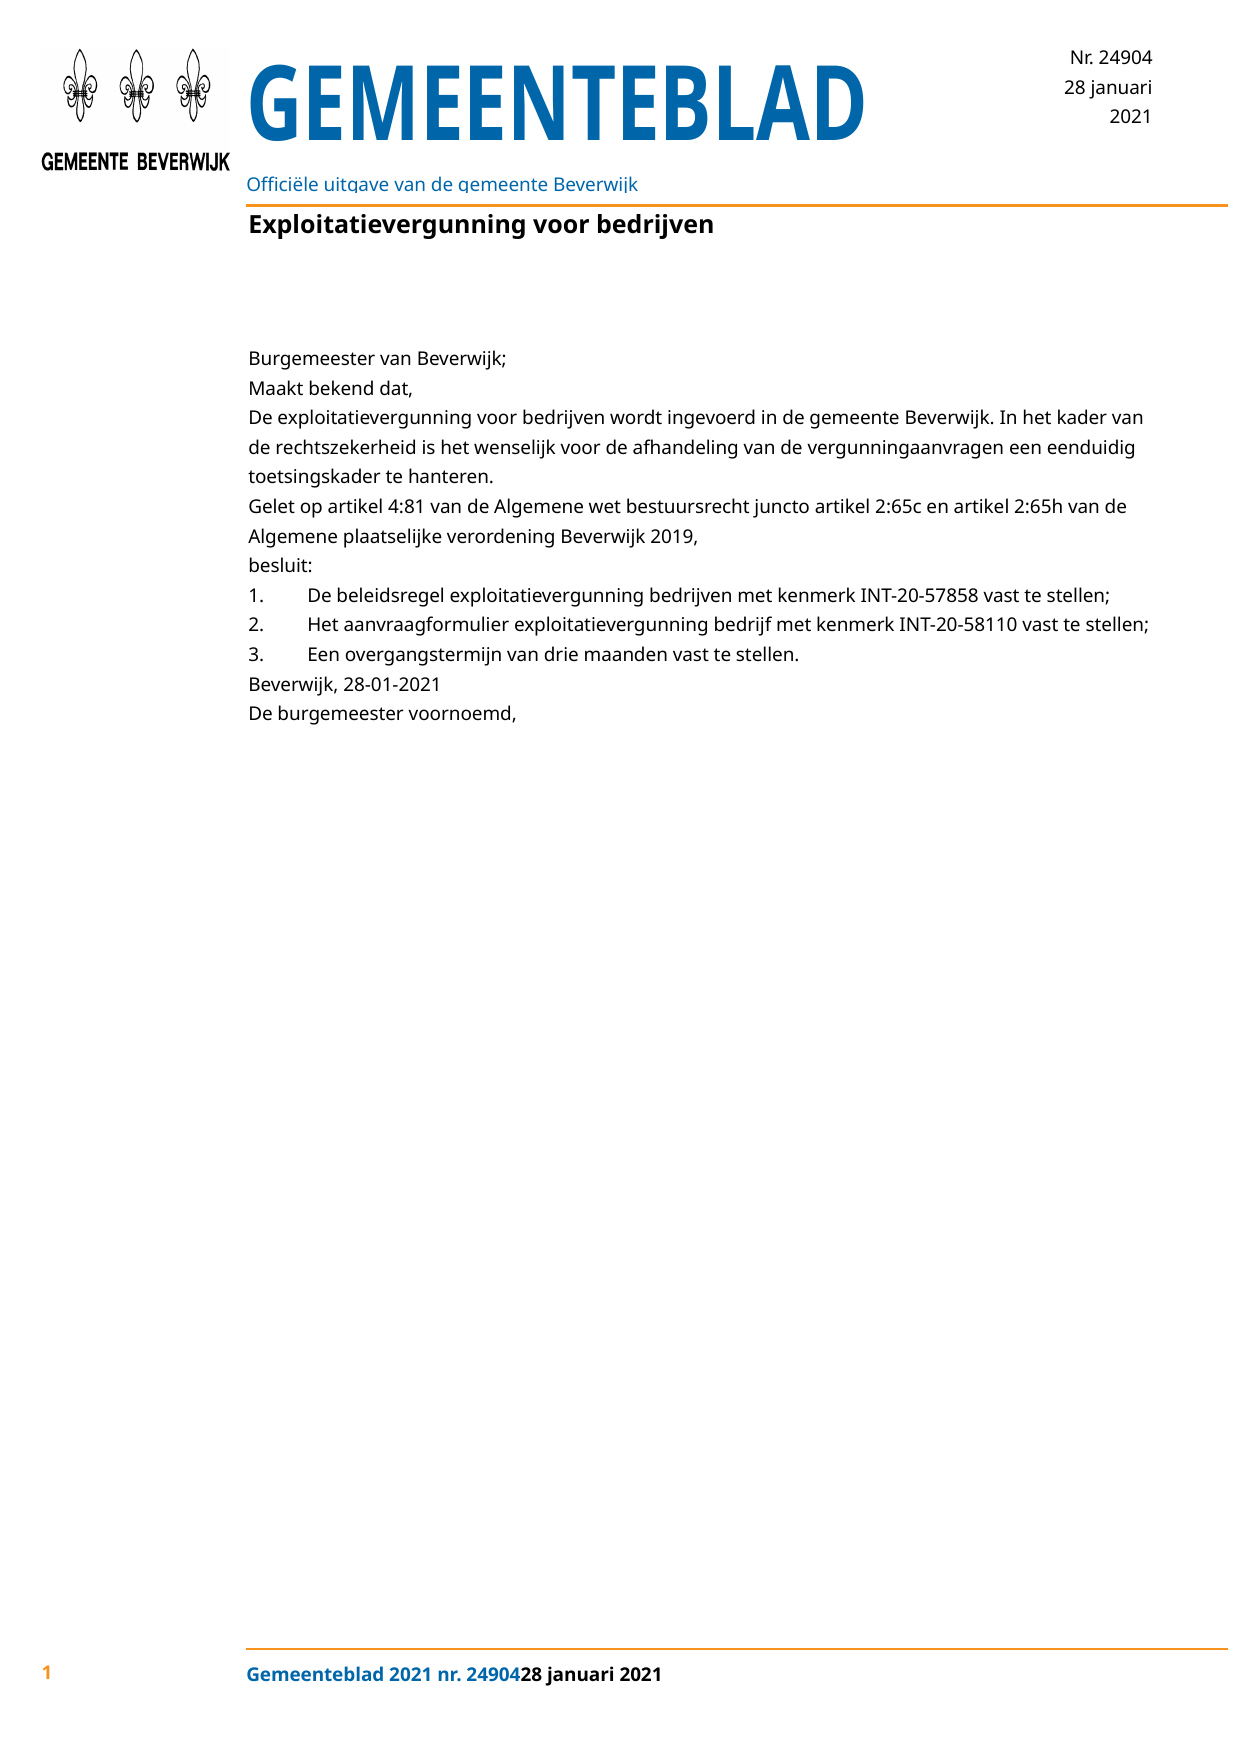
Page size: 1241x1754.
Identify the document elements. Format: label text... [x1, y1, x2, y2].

text Burgemeester van Beverwijk; [248, 345, 1152, 371]
text De burgemeester voornoemd, [248, 700, 1152, 726]
text De exploitatievergunning voor bedrijven wordt ingevoerd in de gemeente Beverwijk. In het kader van de rechtszekerheid is het wenselijk voor de afhandeling van de vergunningaanvragen een eenduidig toetsingskader te hanteren. [248, 404, 1152, 489]
list De beleidsregel exploitatievergunning bedrijven met kenmerk INT-20-57858 vast te stellen; [248, 582, 1152, 608]
text Exploitatievergunning voor bedrijven [248, 207, 1152, 241]
text Maakt bekend dat, [248, 375, 1152, 401]
text besluit: [248, 552, 1152, 578]
picture [41, 47, 231, 172]
list Het aanvraagformulier exploitatievergunning bedrijf met kenmerk INT-20-58110 vast te stellen; [248, 612, 1152, 637]
list Een overgangstermijn van drie maanden vast te stellen. [248, 641, 1152, 667]
text Beverwijk, 28-01-2021 [248, 671, 1152, 696]
text Gelet op artikel 4:81 van de Algemene wet bestuursrecht juncto artikel 2:65c en artikel 2:65h van de Algemene plaatselijke verordening Beverwijk 2019, [248, 493, 1152, 548]
